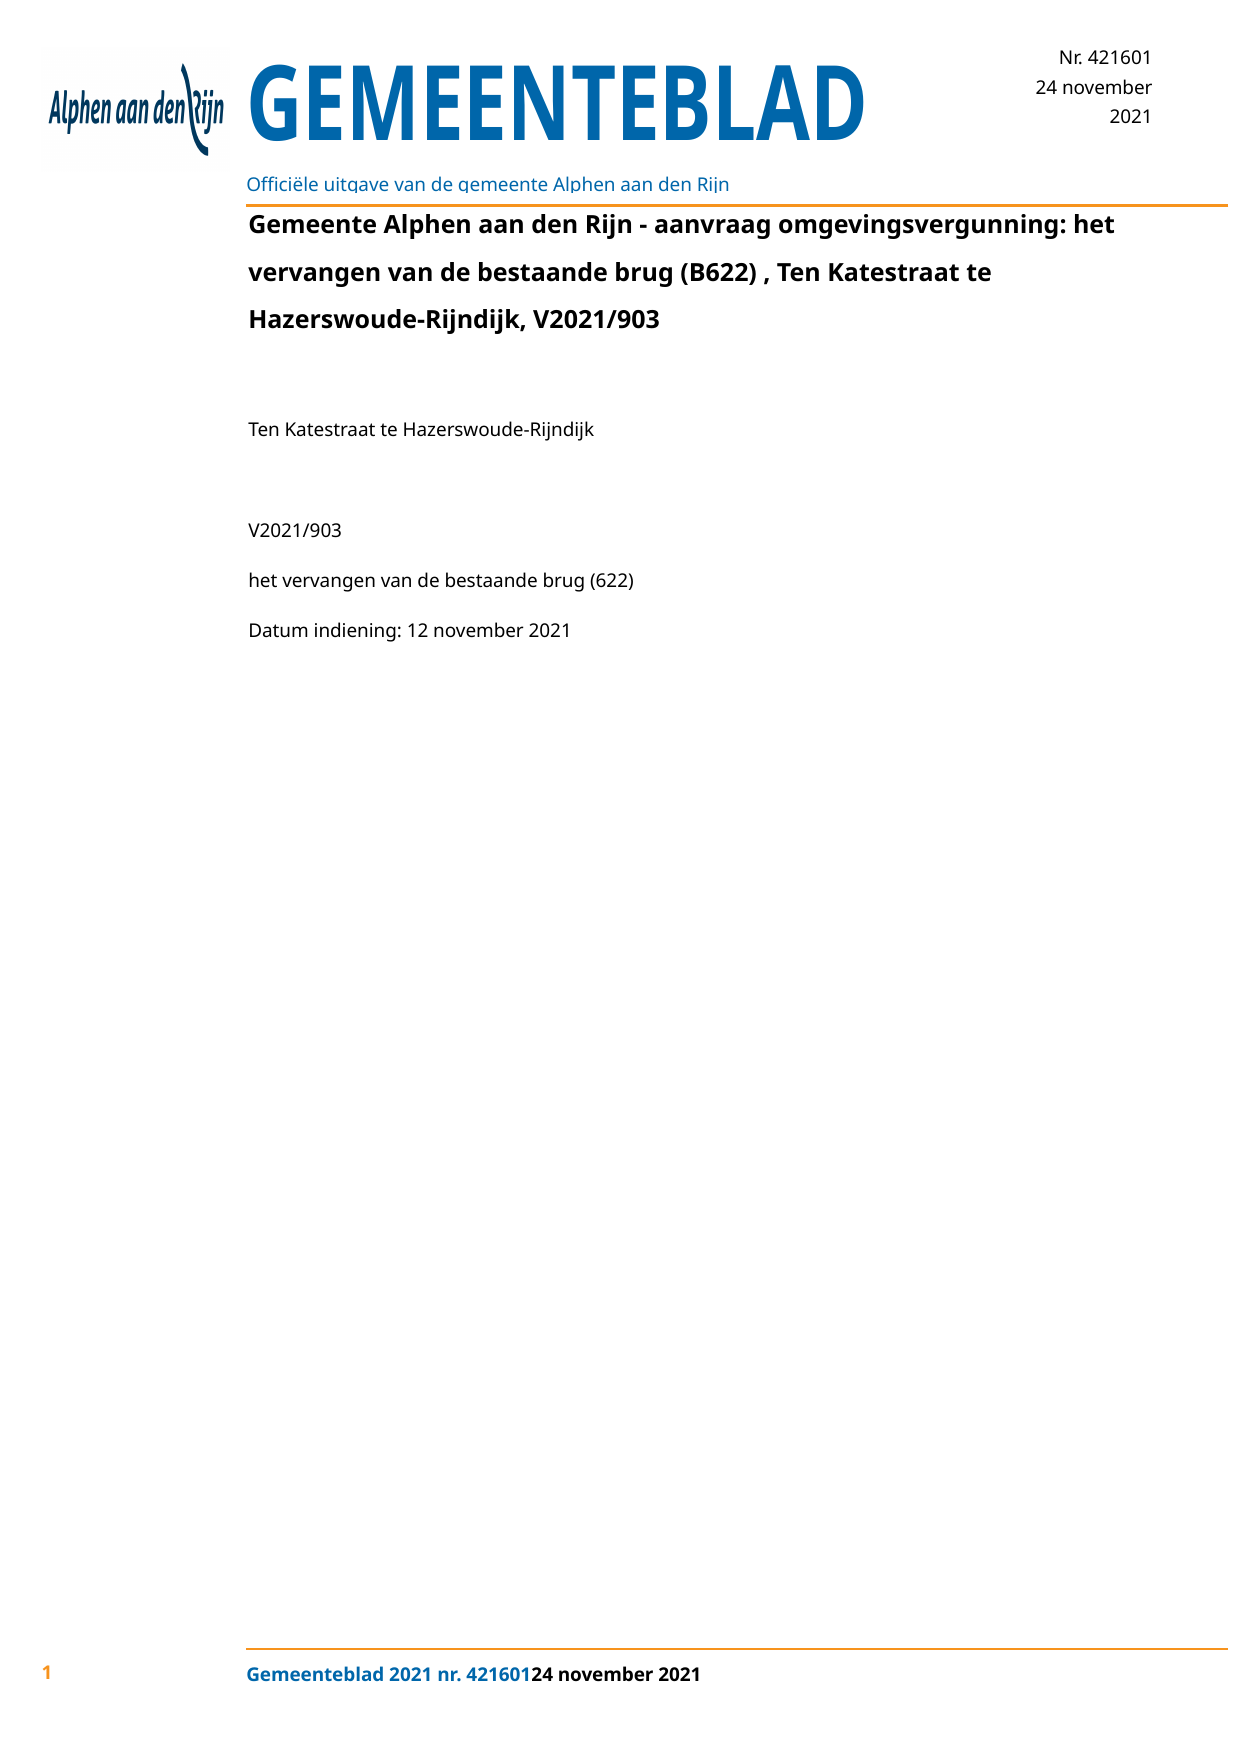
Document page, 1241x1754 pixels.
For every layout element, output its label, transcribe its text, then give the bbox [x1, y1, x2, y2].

text V2021/903 [248, 517, 1152, 542]
text Datum indiening: 12 november 2021 [248, 618, 1152, 643]
text Ten Katestraat te Hazerswoude-Rijndijk [248, 416, 1152, 442]
text het vervangen van de bestaande brug (622) [248, 567, 1152, 593]
picture [41, 47, 231, 172]
text Gemeente Alphen aan den Rijn - aanvraag omgevingsvergunning: het vervangen van de bestaande brug (B622) , Ten Katestraat te Hazerswoude-Rijndijk, V2021/903 [248, 207, 1152, 336]
